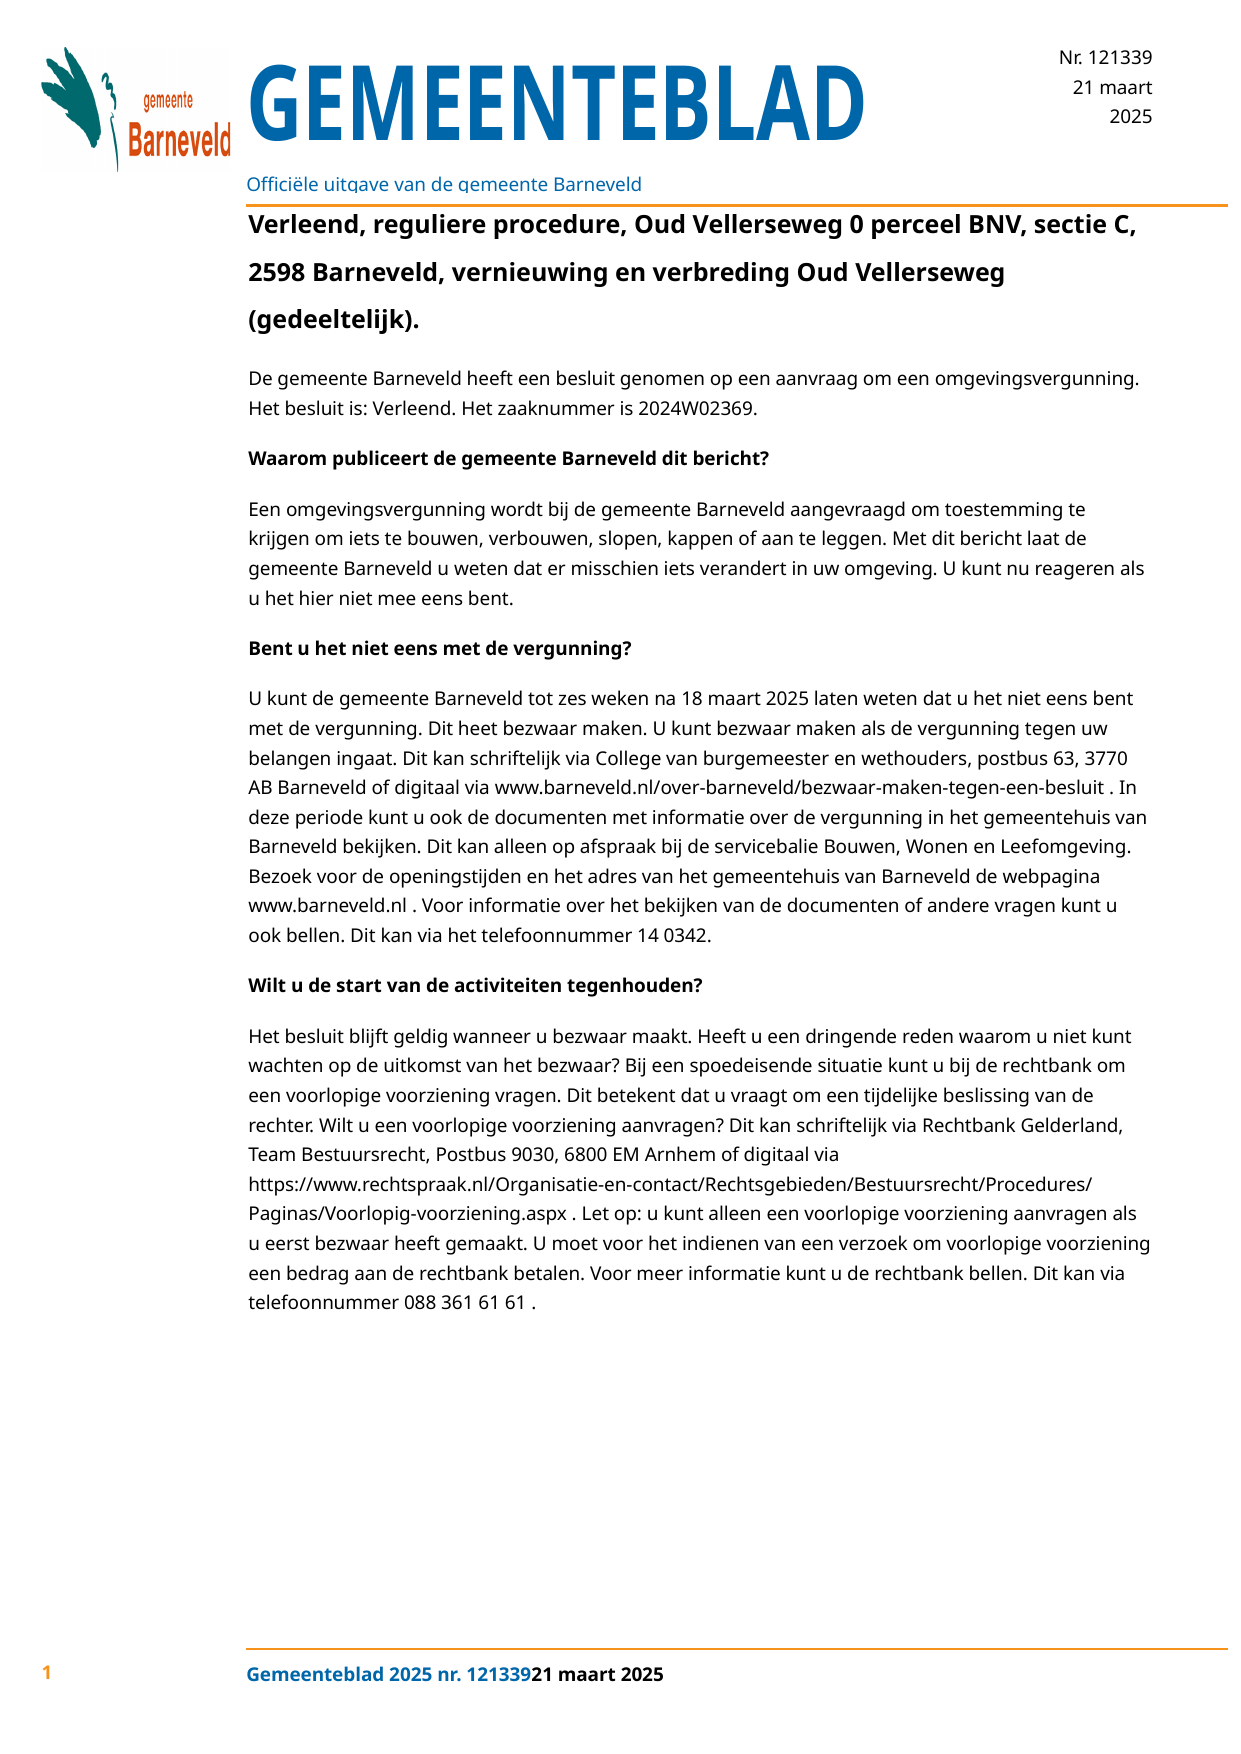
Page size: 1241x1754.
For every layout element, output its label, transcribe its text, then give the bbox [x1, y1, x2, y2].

picture [41, 47, 231, 172]
text Waarom publiceert de gemeente Barneveld dit bericht? [248, 446, 1152, 471]
text Het besluit blijft geldig wanneer u bezwaar maakt. Heeft u een dringende reden waarom u niet kunt wachten op de uitkomst van het bezwaar? Bij een spoedeisende situatie kunt u bij de rechtbank om een voorlopige voorziening vragen. Dit betekent dat u vraagt om een tijdelijke beslissing van de rechter. Wilt u een voorlopige voorziening aanvragen? Dit kan schriftelijk via Rechtbank Gelderland, Team Bestuursrecht, Postbus 9030, 6800 EM Arnhem of digitaal via https://www.rechtspraak.nl/Organisatie-en-contact/Rechtsgebieden/Bestuursrecht/Procedures/Paginas/Voorlopig-voorziening.aspx . Let op: u kunt alleen een voorlopige voorziening aanvragen als u eerst bezwaar heeft gemaakt. U moet voor het indienen van een verzoek om voorlopige voorziening een bedrag aan de rechtbank betalen. Voor meer informatie kunt u de rechtbank bellen. Dit kan via telefoonnummer 088 361 61 61 . [248, 1023, 1152, 1315]
text Bent u het niet eens met de vergunning? [248, 635, 1152, 661]
text Een omgevingsvergunning wordt bij de gemeente Barneveld aangevraagd om toestemming te krijgen om iets te bouwen, verbouwen, slopen, kappen of aan te leggen. Met dit bericht laat de gemeente Barneveld u weten dat er misschien iets verandert in uw omgeving. U kunt nu reageren als u het hier niet mee eens bent. [248, 496, 1152, 610]
text Verleend, reguliere procedure, Oud Vellerseweg 0 perceel BNV, sectie C, 2598 Barneveld, vernieuwing en verbreding Oud Vellerseweg (gedeeltelijk). [248, 207, 1152, 336]
text U kunt de gemeente Barneveld tot zes weken na 18 maart 2025 laten weten dat u het niet eens bent met de vergunning. Dit heet bezwaar maken. U kunt bezwaar maken als de vergunning tegen uw belangen ingaat. Dit kan schriftelijk via College van burgemeester en wethouders, postbus 63, 3770 AB Barneveld of digitaal via www.barneveld.nl/over-barneveld/bezwaar-maken-tegen-een-besluit . In deze periode kunt u ook de documenten met informatie over de vergunning in het gemeentehuis van Barneveld bekijken. Dit kan alleen op afspraak bij de servicebalie Bouwen, Wonen en Leefomgeving. Bezoek voor de openingstijden en het adres van het gemeentehuis van Barneveld de webpagina www.barneveld.nl . Voor informatie over het bekijken van de documenten of andere vragen kunt u ook bellen. Dit kan via het telefoonnummer 14 0342. [248, 686, 1152, 948]
text De gemeente Barneveld heeft een besluit genomen op een aanvraag om een omgevingsvergunning. Het besluit is: Verleend. Het zaaknummer is 2024W02369. [248, 366, 1152, 421]
text Wilt u de start van de activiteiten tegenhouden? [248, 973, 1152, 998]
